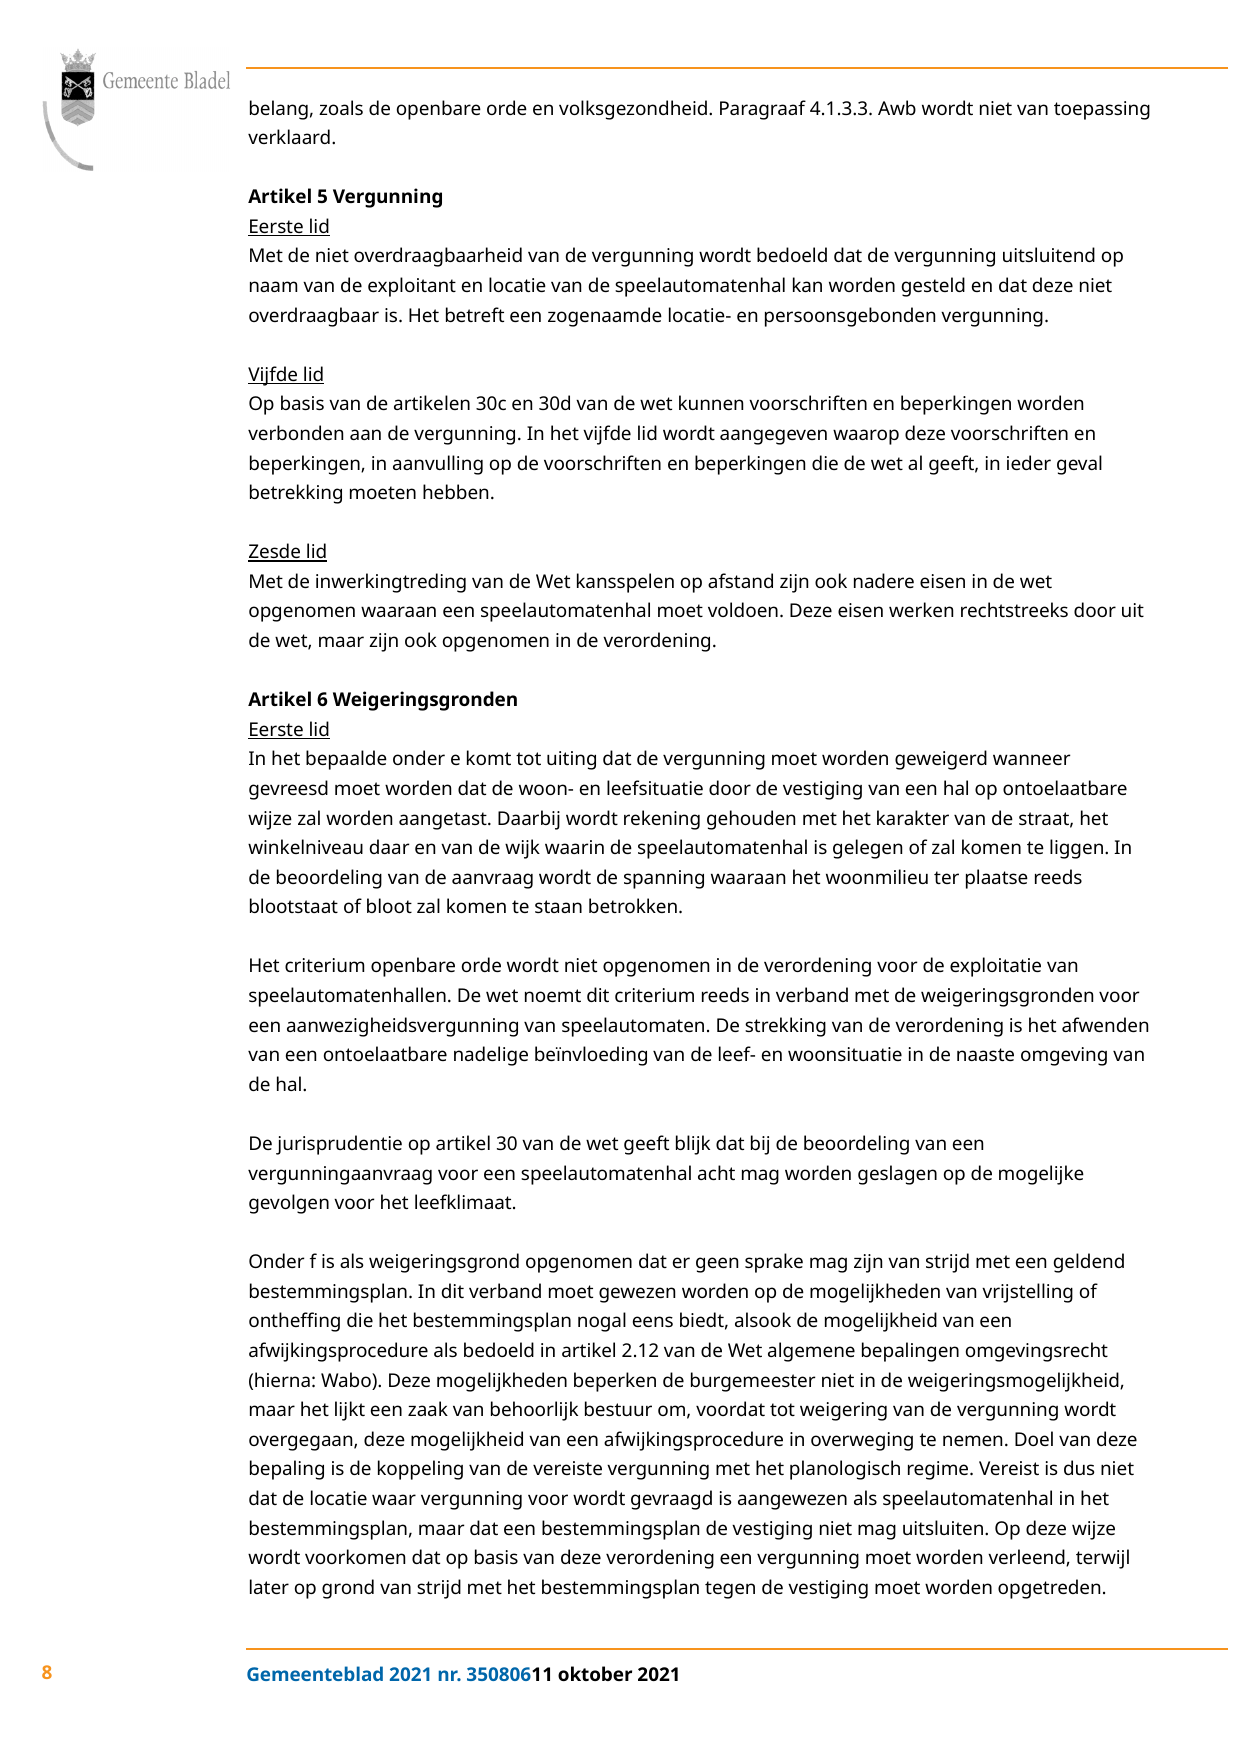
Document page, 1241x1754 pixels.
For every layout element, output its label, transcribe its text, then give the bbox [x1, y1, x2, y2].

text De jurisprudentie op artikel 30 van de wet geeft blijk dat bij de beoordeling van een vergunningaanvraag voor een speelautomatenhal acht mag worden geslagen op de mogelijke gevolgen voor het leefklimaat. [248, 1130, 1152, 1215]
text Artikel 5 Vergunning [248, 183, 1152, 209]
text In het bepaalde onder e komt tot uiting dat de vergunning moet worden geweigerd wanneer gevreesd moet worden dat de woon- en leefsituatie door de vestiging van een hal op ontoelaatbare wijze zal worden aangetast. Daarbij wordt rekening gehouden met het karakter van de straat, het winkelniveau daar en van de wijk waarin de speelautomatenhal is gelegen of zal komen te liggen. In de beoordeling van de aanvraag wordt de spanning waaraan het woonmilieu ter plaatse reeds blootstaat of bloot zal komen te staan betrokken. [248, 746, 1152, 919]
text Met de niet overdraagbaarheid van de vergunning wordt bedoeld dat de vergunning uitsluitend op naam van de exploitant en locatie van de speelautomatenhal kan worden gesteld en dat deze niet overdraagbaar is. Het betreft een zogenaamde locatie- en persoonsgebonden vergunning. [248, 243, 1152, 328]
picture [41, 47, 231, 172]
text Artikel 6 Weigeringsgronden [248, 686, 1152, 712]
text belang, zoals de openbare orde en volksgezondheid. Paragraaf 4.1.3.3. Awb wordt niet van toepassing verklaard. [248, 95, 1152, 150]
text Eerste lid [248, 716, 1152, 742]
text Zesde lid [248, 538, 1152, 564]
text Onder f is als weigeringsgrond opgenomen dat er geen sprake mag zijn van strijd met een geldend bestemmingsplan. In dit verband moet gewezen worden op de mogelijkheden van vrijstelling of ontheffing die het bestemmingsplan nogal eens biedt, alsook de mogelijkheid van een afwijkingsprocedure als bedoeld in artikel 2.12 van de Wet algemene bepalingen omgevingsrecht (hierna: Wabo). Deze mogelijkheden beperken de burgemeester niet in de weigeringsmogelijkheid, maar het lijkt een zaak van behoorlijk bestuur om, voordat tot weigering van de vergunning wordt overgegaan, deze mogelijkheid van een afwijkingsprocedure in overweging te nemen. Doel van deze bepaling is de koppeling van de vereiste vergunning met het planologisch regime. Vereist is dus niet dat de locatie waar vergunning voor wordt gevraagd is aangewezen als speelautomatenhal in het bestemmingsplan, maar dat een bestemmingsplan de vestiging niet mag uitsluiten. Op deze wijze wordt voorkomen dat op basis van deze verordening een vergunning moet worden verleend, terwijl later op grond van strijd met het bestemmingsplan tegen de vestiging moet worden opgetreden. [248, 1248, 1152, 1600]
text Met de inwerkingtreding van de Wet kansspelen op afstand zijn ook nadere eisen in de wet opgenomen waaraan een speelautomatenhal moet voldoen. Deze eisen werken rechtstreeks door uit de wet, maar zijn ook opgenomen in de verordening. [248, 568, 1152, 653]
text Het criterium openbare orde wordt niet opgenomen in de verordening voor de exploitatie van speelautomatenhallen. De wet noemt dit criterium reeds in verband met de weigeringsgronden voor een aanwezigheidsvergunning van speelautomaten. De strekking van de verordening is het afwenden van een ontoelaatbare nadelige beïnvloeding van de leef- en woonsituatie in de naaste omgeving van de hal. [248, 953, 1152, 1097]
text Vijfde lid [248, 361, 1152, 387]
text Op basis van de artikelen 30c en 30d van de wet kunnen voorschriften en beperkingen worden verbonden aan de vergunning. In het vijfde lid wordt aangegeven waarop deze voorschriften en beperkingen, in aanvulling op de voorschriften en beperkingen die de wet al geeft, in ieder geval betrekking moeten hebben. [248, 391, 1152, 505]
text Eerste lid [248, 213, 1152, 239]
